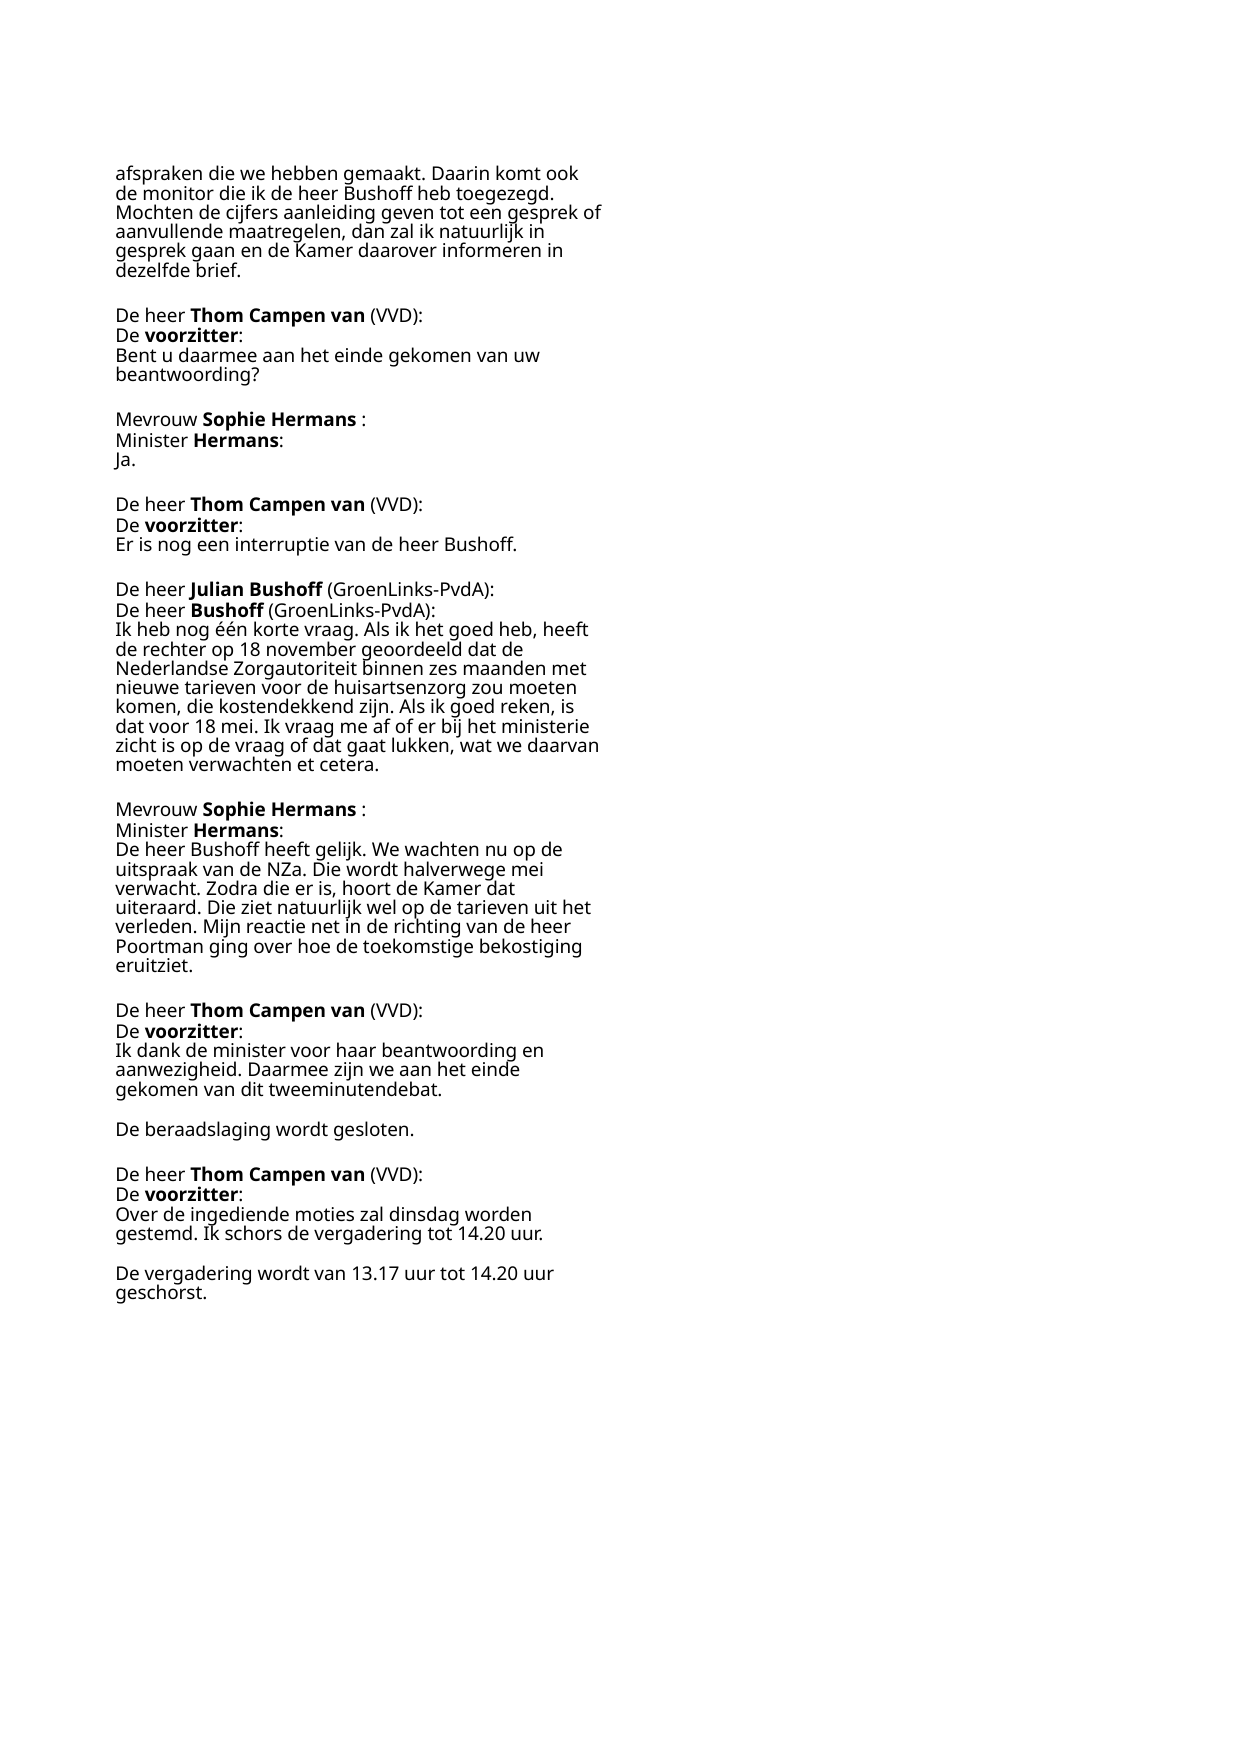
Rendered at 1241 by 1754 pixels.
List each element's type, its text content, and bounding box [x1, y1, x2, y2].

text De heer Bushoff (GroenLinks-PvdA): [115, 602, 605, 621]
text Minister Hermans: [115, 822, 605, 841]
text De vergadering wordt van 13.17 uur tot 14.20 uur geschorst. [115, 1265, 605, 1304]
text Ik heb nog één korte vraag. Als ik het goed heb, heeft de rechter op 18 november geoordeeld dat de Nederlandse Zorgautoriteit binnen zes maanden met nieuwe tarieven voor de huisartsenzorg zou moeten komen, die kostendekkend zijn. Als ik goed reken, is dat voor 18 mei. Ik vraag me af of er bij het ministerie zicht is op de vraag of dat gaat lukken, wat we daarvan moeten verwachten et cetera. [115, 621, 605, 776]
text Over de ingediende moties zal dinsdag worden gestemd. Ik schors de vergadering tot 14.20 uur. [115, 1206, 605, 1244]
text De heer Thom Campen van (VVD): [115, 1161, 605, 1186]
text De beraadslaging wordt gesloten. [115, 1121, 605, 1140]
text De voorzitter: [115, 327, 605, 347]
text De voorzitter: [115, 1023, 605, 1042]
text De heer Thom Campen van (VVD): [115, 997, 605, 1023]
text Er is nog een interruptie van de heer Bushoff. [115, 536, 605, 556]
text Mevrouw Sophie Hermans : [115, 796, 605, 822]
text Mevrouw Sophie Hermans : [115, 406, 605, 432]
text De heer Julian Bushoff (GroenLinks-PvdA): [115, 576, 605, 602]
text afspraken die we hebben gemaakt. Daarin komt ook de monitor die ik de heer Bushoff heb toegezegd. Mochten de cijfers aanleiding geven tot een gesprek of aanvullende maatregelen, dan zal ik natuurlijk in gesprek gaan en de Kamer daarover informeren in dezelfde brief. [115, 165, 605, 281]
text De heer Thom Campen van (VVD): [115, 491, 605, 517]
text Ja. [115, 451, 605, 470]
text De heer Bushoff heeft gelijk. We wachten nu op de uitspraak van de NZa. Die wordt halverwege mei verwacht. Zodra die er is, hoort de Kamer dat uiteraard. Die ziet natuurlijk wel op de tarieven uit het verleden. Mijn reactie net in de richting van de heer Poortman ging over hoe de toekomstige bekostiging eruitziet. [115, 841, 605, 976]
text De heer Thom Campen van (VVD): [115, 302, 605, 327]
text Minister Hermans: [115, 432, 605, 451]
text Ik dank de minister voor haar beantwoording en aanwezigheid. Daarmee zijn we aan het einde gekomen van dit tweeminutendebat. [115, 1042, 605, 1100]
text De voorzitter: [115, 1186, 605, 1206]
text De voorzitter: [115, 517, 605, 536]
text Bent u daarmee aan het einde gekomen van uw beantwoording? [115, 347, 605, 385]
